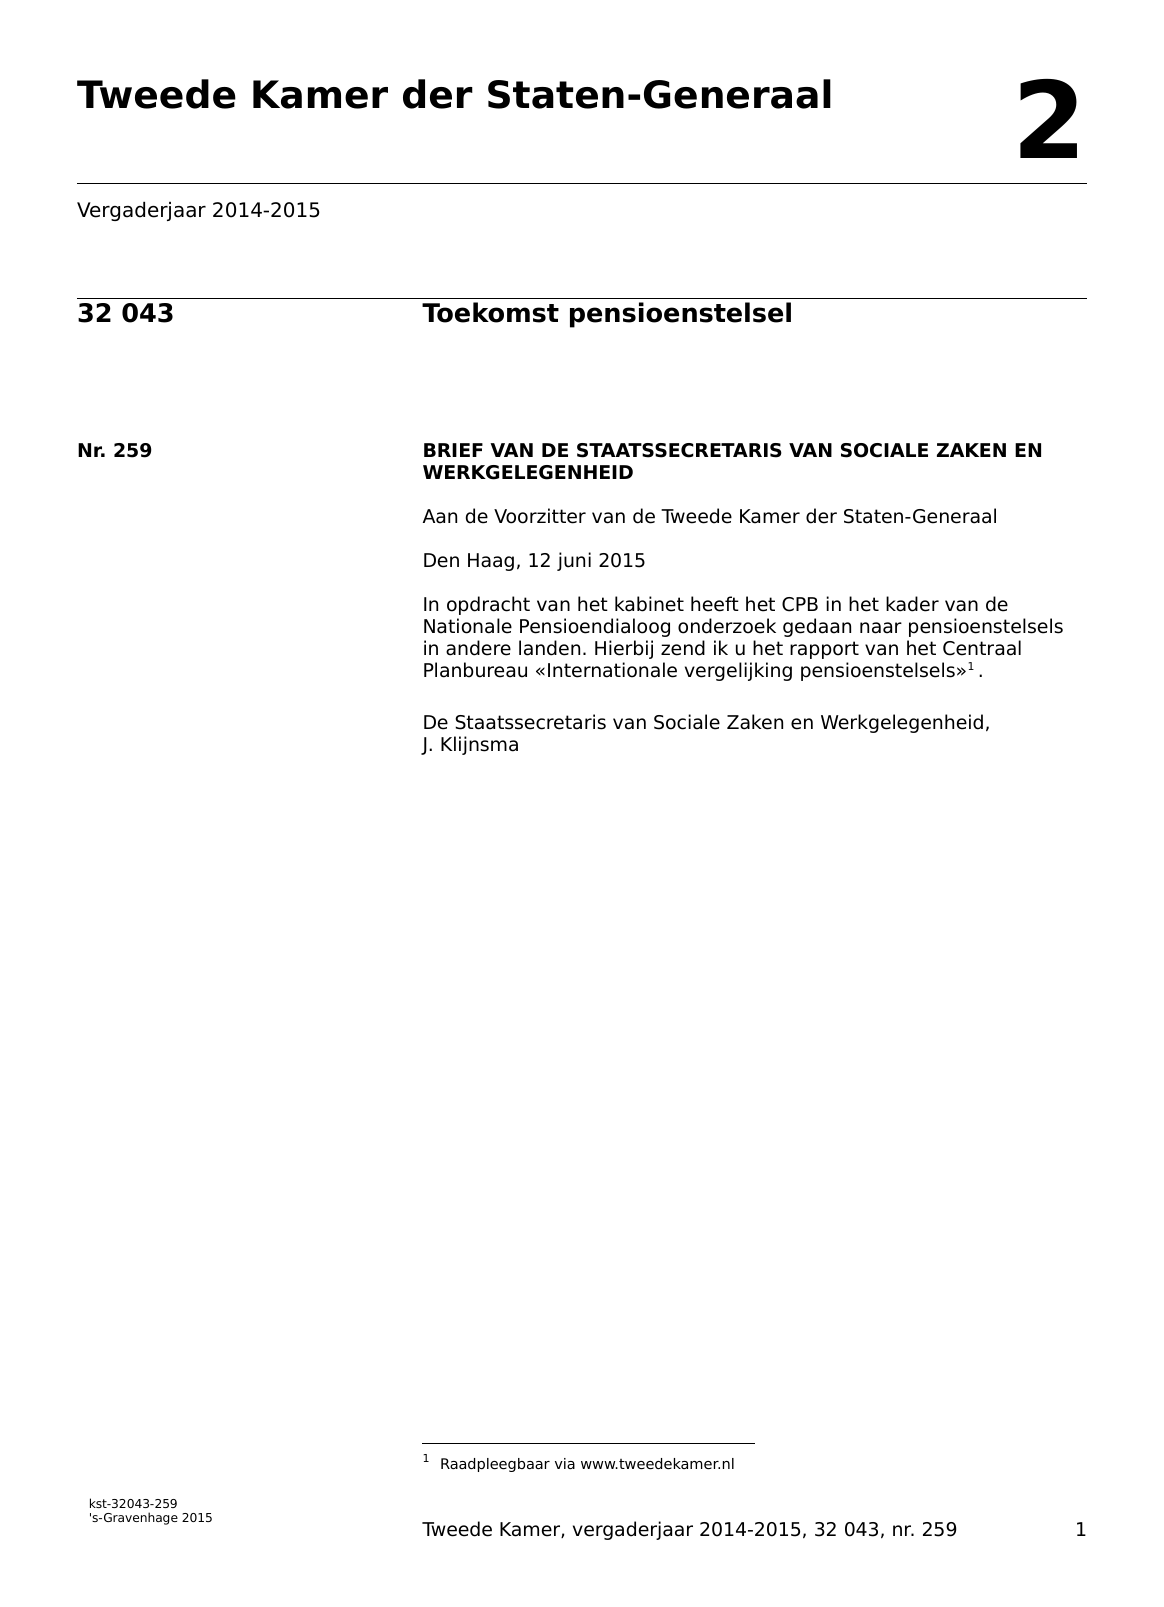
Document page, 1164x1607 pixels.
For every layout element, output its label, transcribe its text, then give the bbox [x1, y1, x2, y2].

text 's-Gravenhage 2015 [88, 1511, 323, 1525]
text Aan de Voorzitter van de Tweede Kamer der Staten-Generaal [422, 506, 1087, 528]
text Den Haag, 12 juni 2015 [422, 550, 1087, 572]
text Raadpleegbaar via www.tweedekamer.nl [422, 1452, 1087, 1474]
table_header Tweede Kamer der Staten-Generaal [77, 59, 886, 183]
text In opdracht van het kabinet heeft het CPB in het kader van de Nationale Pensioendialoog onderzoek gedaan naar pensioenstelsels in andere landen. Hierbij zend ik u het rapport van het Centraal Planbureau «Internationale vergelijking pensioenstelsels». [422, 594, 1087, 682]
subtitle Nr. 259 BRIEF VAN DE STAATSSECRETARIS VAN SOCIALE ZAKEN EN WERKGELEGENHEID [77, 440, 1087, 484]
table_cell Vergaderjaar 2014-2015 [77, 184, 1087, 298]
text kst-32043-259 [88, 1497, 323, 1511]
text De Staatssecretaris van Sociale Zaken en Werkgelegenheid, J. Klijnsma [422, 712, 1087, 756]
table_header 2 [886, 59, 1087, 183]
subtitle 32 043 Toekomst pensioenstelsel [77, 299, 1087, 329]
